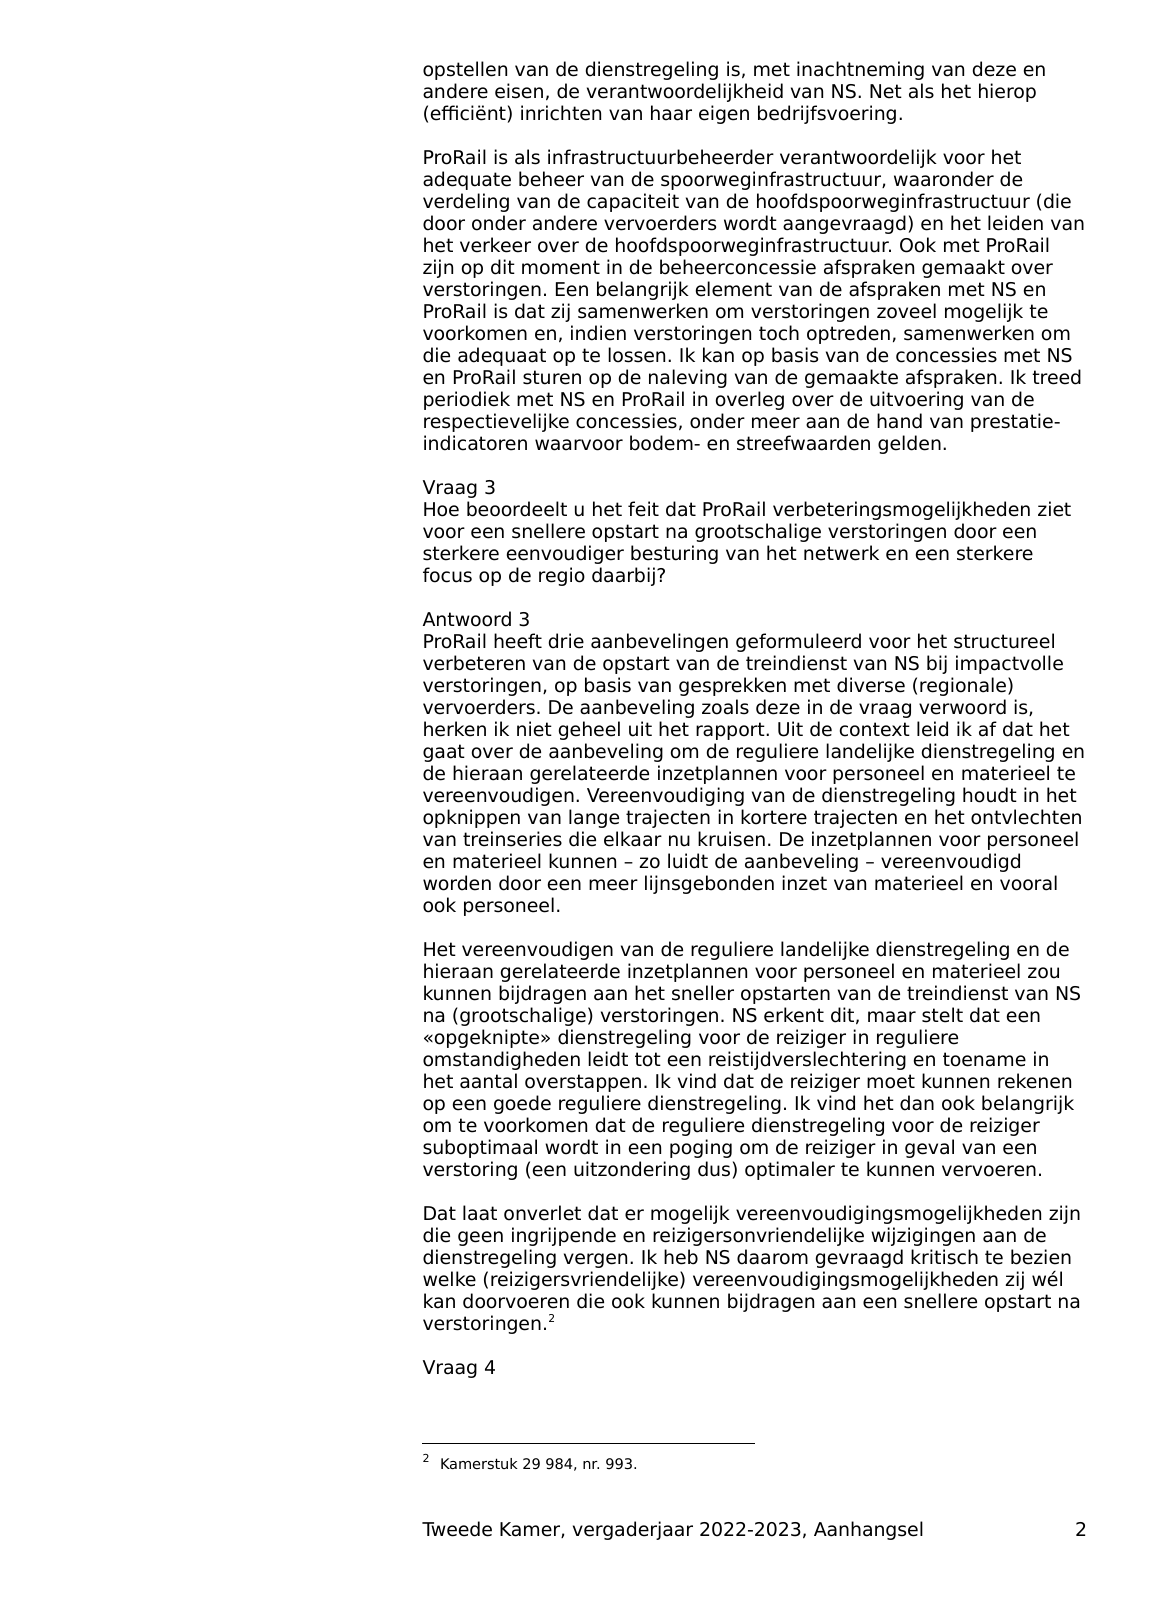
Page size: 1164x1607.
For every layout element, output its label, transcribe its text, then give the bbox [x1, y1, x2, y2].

text Hoe beoordeelt u het feit dat ProRail verbeteringsmogelijkheden ziet voor een snellere opstart na grootschalige verstoringen door een sterkere eenvoudiger besturing van het netwerk en een sterkere focus op de regio daarbij? [422, 499, 1087, 587]
text Dat laat onverlet dat er mogelijk vereenvoudigingsmogelijkheden zijn die geen ingrijpende en reizigersonvriendelijke wijzigingen aan de dienstregeling vergen. Ik heb NS daarom gevraagd kritisch te bezien welke (reizigersvriendelijke) vereenvoudigingsmogelijkheden zij wél kan doorvoeren die ook kunnen bijdragen aan een snellere opstart na verstoringen. [422, 1203, 1087, 1335]
text opstellen van de dienstregeling is, met inachtneming van deze en andere eisen, de verantwoordelijkheid van NS. Net als het hierop (efficiënt) inrichten van haar eigen bedrijfsvoering. [422, 59, 1087, 125]
text ProRail heeft drie aanbevelingen geformuleerd voor het structureel verbeteren van de opstart van de treindienst van NS bij impactvolle verstoringen, op basis van gesprekken met diverse (regionale) vervoerders. De aanbeveling zoals deze in de vraag verwoord is, herken ik niet geheel uit het rapport. Uit de context leid ik af dat het gaat over de aanbeveling om de reguliere landelijke dienstregeling en de hieraan gerelateerde inzetplannen voor personeel en materieel te vereenvoudigen. Vereenvoudiging van de dienstregeling houdt in het opknippen van lange trajecten in kortere trajecten en het ontvlechten van treinseries die elkaar nu kruisen. De inzetplannen voor personeel en materieel kunnen – zo luidt de aanbeveling – vereenvoudigd worden door een meer lijnsgebonden inzet van materieel en vooral ook personeel. [422, 631, 1087, 917]
text Vraag 3 [422, 477, 1087, 499]
text Kamerstuk 29 984, nr. 993. [422, 1452, 1087, 1474]
text Het vereenvoudigen van de reguliere landelijke dienstregeling en de hieraan gerelateerde inzetplannen voor personeel en materieel zou kunnen bijdragen aan het sneller opstarten van de treindienst van NS na (grootschalige) verstoringen. NS erkent dit, maar stelt dat een «opgeknipte» dienstregeling voor de reiziger in reguliere omstandigheden leidt tot een reistijdverslechtering en toename in het aantal overstappen. Ik vind dat de reiziger moet kunnen rekenen op een goede reguliere dienstregeling. Ik vind het dan ook belangrijk om te voorkomen dat de reguliere dienstregeling voor de reiziger suboptimaal wordt in een poging om de reiziger in geval van een verstoring (een uitzondering dus) optimaler te kunnen vervoeren. [422, 939, 1087, 1181]
text Vraag 4 [422, 1357, 1087, 1379]
text ProRail is als infrastructuurbeheerder verantwoordelijk voor het adequate beheer van de spoorweginfrastructuur, waaronder de verdeling van de capaciteit van de hoofdspoorweginfrastructuur (die door onder andere vervoerders wordt aangevraagd) en het leiden van het verkeer over de hoofdspoorweginfrastructuur. Ook met ProRail zijn op dit moment in de beheerconcessie afspraken gemaakt over verstoringen. Een belangrijk element van de afspraken met NS en ProRail is dat zij samenwerken om verstoringen zoveel mogelijk te voorkomen en, indien verstoringen toch optreden, samenwerken om die adequaat op te lossen. Ik kan op basis van de concessies met NS en ProRail sturen op de naleving van de gemaakte afspraken. Ik treed periodiek met NS en ProRail in overleg over de uitvoering van de respectievelijke concessies, onder meer aan de hand van prestatie-indicatoren waarvoor bodem- en streefwaarden gelden. [422, 147, 1087, 455]
text Antwoord 3 [422, 609, 1087, 631]
